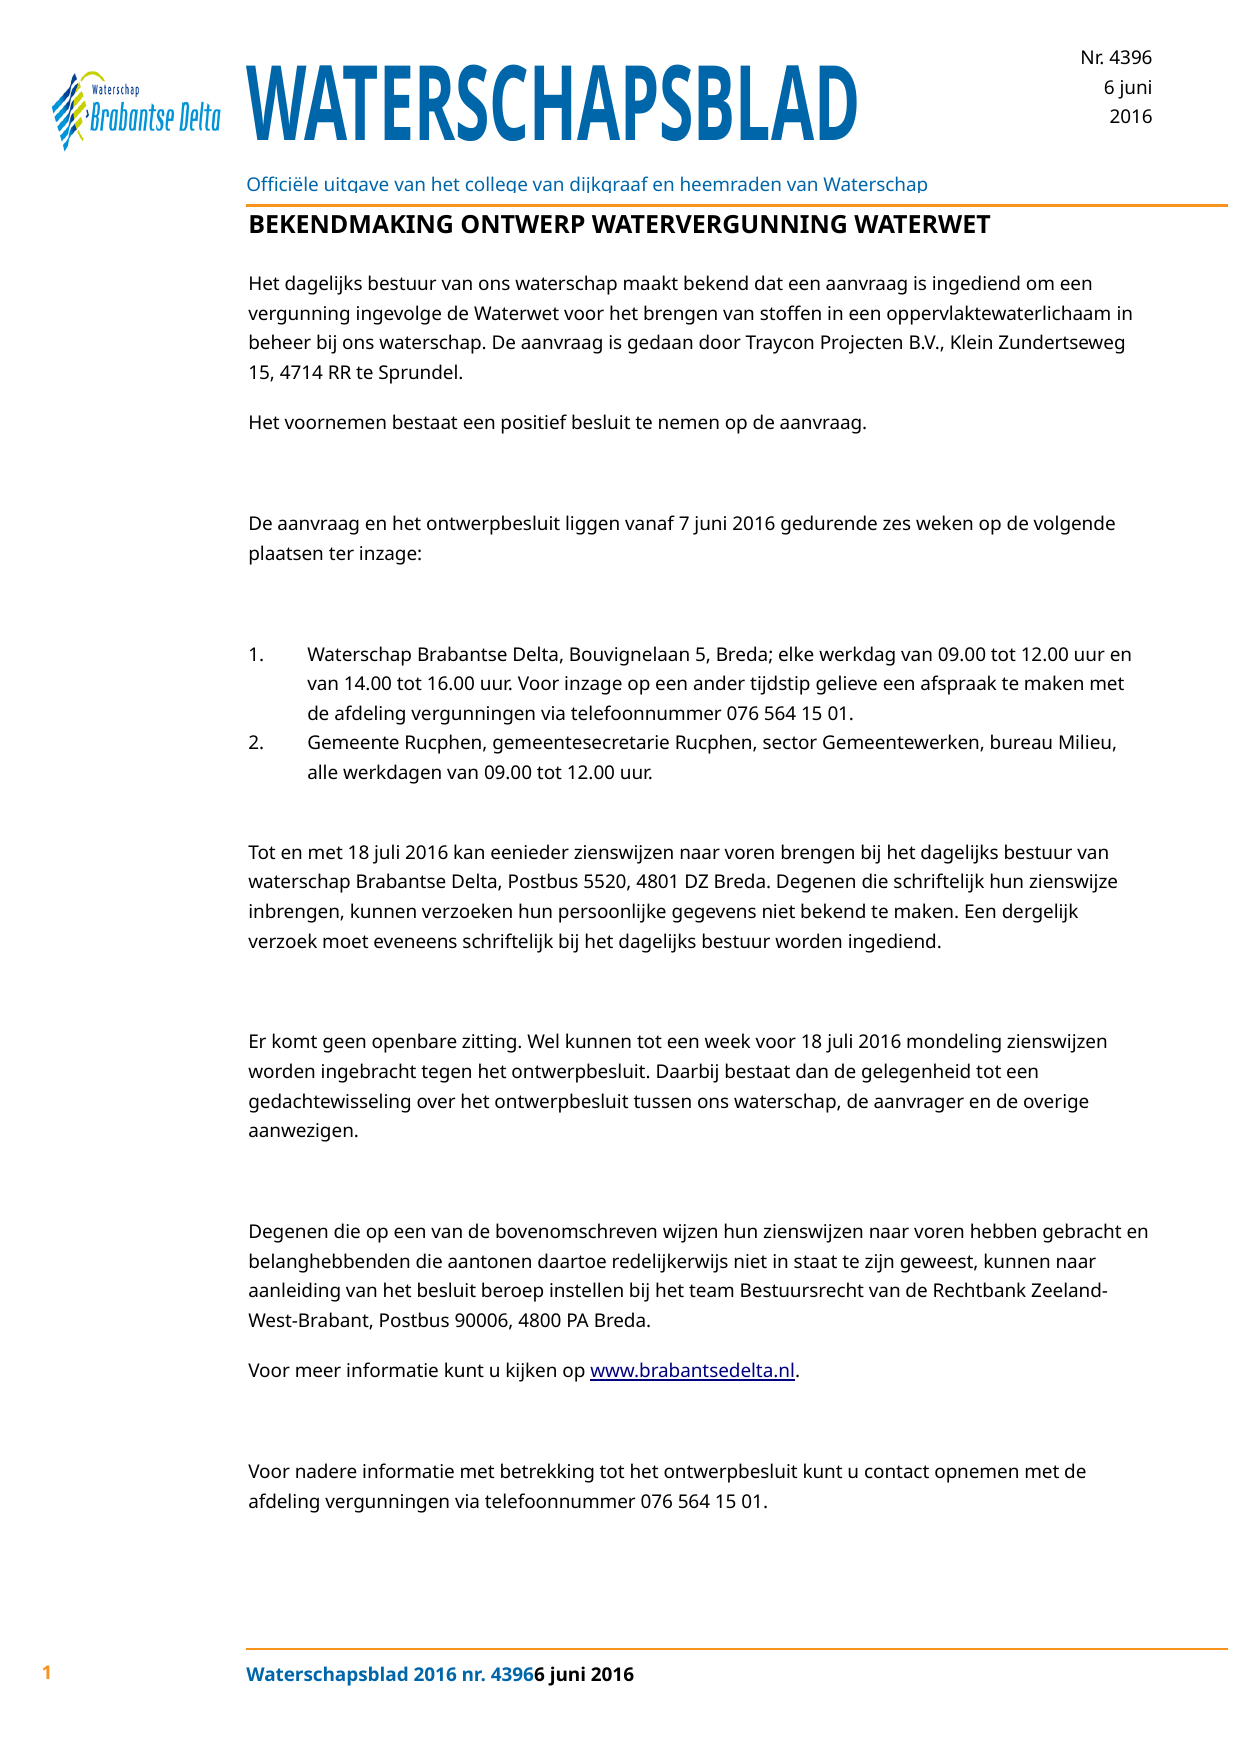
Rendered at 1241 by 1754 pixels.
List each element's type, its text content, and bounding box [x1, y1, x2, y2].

text Het voornemen bestaat een positief besluit te nemen op de aanvraag. [248, 409, 1152, 435]
text Degenen die op een van de bovenomschreven wijzen hun zienswijzen naar voren hebben gebracht en belanghebbenden die aantonen daartoe redelijkerwijs niet in staat te zijn geweest, kunnen naar aanleiding van het besluit beroep instellen bij het team Bestuursrecht van de Rechtbank Zeeland-West-Brabant, Postbus 90006, 4800 PA Breda. [248, 1218, 1152, 1333]
text Voor meer informatie kunt u kijken op www.brabantsedelta.nl. [248, 1357, 1152, 1383]
text De aanvraag en het ontwerpbesluit liggen vanaf 7 juni 2016 gedurende zes weken op de volgende plaatsen ter inzage: [248, 510, 1152, 566]
list Waterschap Brabantse Delta, Bouvignelaan 5, Breda; elke werkdag van 09.00 tot 12.00 uur en van 14.00 tot 16.00 uur. Voor inzage op een ander tijdstip gelieve een afspraak te maken met de afdeling vergunningen via telefoonnummer 076 564 15 01. [248, 641, 1152, 726]
text Het dagelijks bestuur van ons waterschap maakt bekend dat een aanvraag is ingediend om een vergunning ingevolge de Waterwet voor het brengen van stoffen in een oppervlaktewaterlichaam in beheer bij ons waterschap. De aanvraag is gedaan door Traycon Projecten B.V., Klein Zundertseweg 15, 4714 RR te Sprundel. [248, 270, 1152, 385]
picture [41, 47, 231, 172]
text BEKENDMAKING ONTWERP WATERVERGUNNING WATERWET [248, 207, 1152, 241]
text Voor nadere informatie met betrekking tot het ontwerpbesluit kunt u contact opnemen met de afdeling vergunningen via telefoonnummer 076 564 15 01. [248, 1458, 1152, 1513]
list Gemeente Rucphen, gemeentesecretarie Rucphen, sector Gemeentewerken, bureau Milieu, alle werkdagen van 09.00 tot 12.00 uur. [248, 729, 1152, 785]
text Tot en met 18 juli 2016 kan eenieder zienswijzen naar voren brengen bij het dagelijks bestuur van waterschap Brabantse Delta, Postbus 5520, 4801 DZ Breda. Degenen die schriftelijk hun zienswijze inbrengen, kunnen verzoeken hun persoonlijke gegevens niet bekend te maken. Een dergelijk verzoek moet eveneens schriftelijk bij het dagelijks bestuur worden ingediend. [248, 839, 1152, 953]
text Er komt geen openbare zitting. Wel kunnen tot een week voor 18 juli 2016 mondeling zienswijzen worden ingebracht tegen het ontwerpbesluit. Daarbij bestaat dan de gelegenheid tot een gedachtewisseling over het ontwerpbesluit tussen ons waterschap, de aanvrager en de overige aanwezigen. [248, 1029, 1152, 1143]
